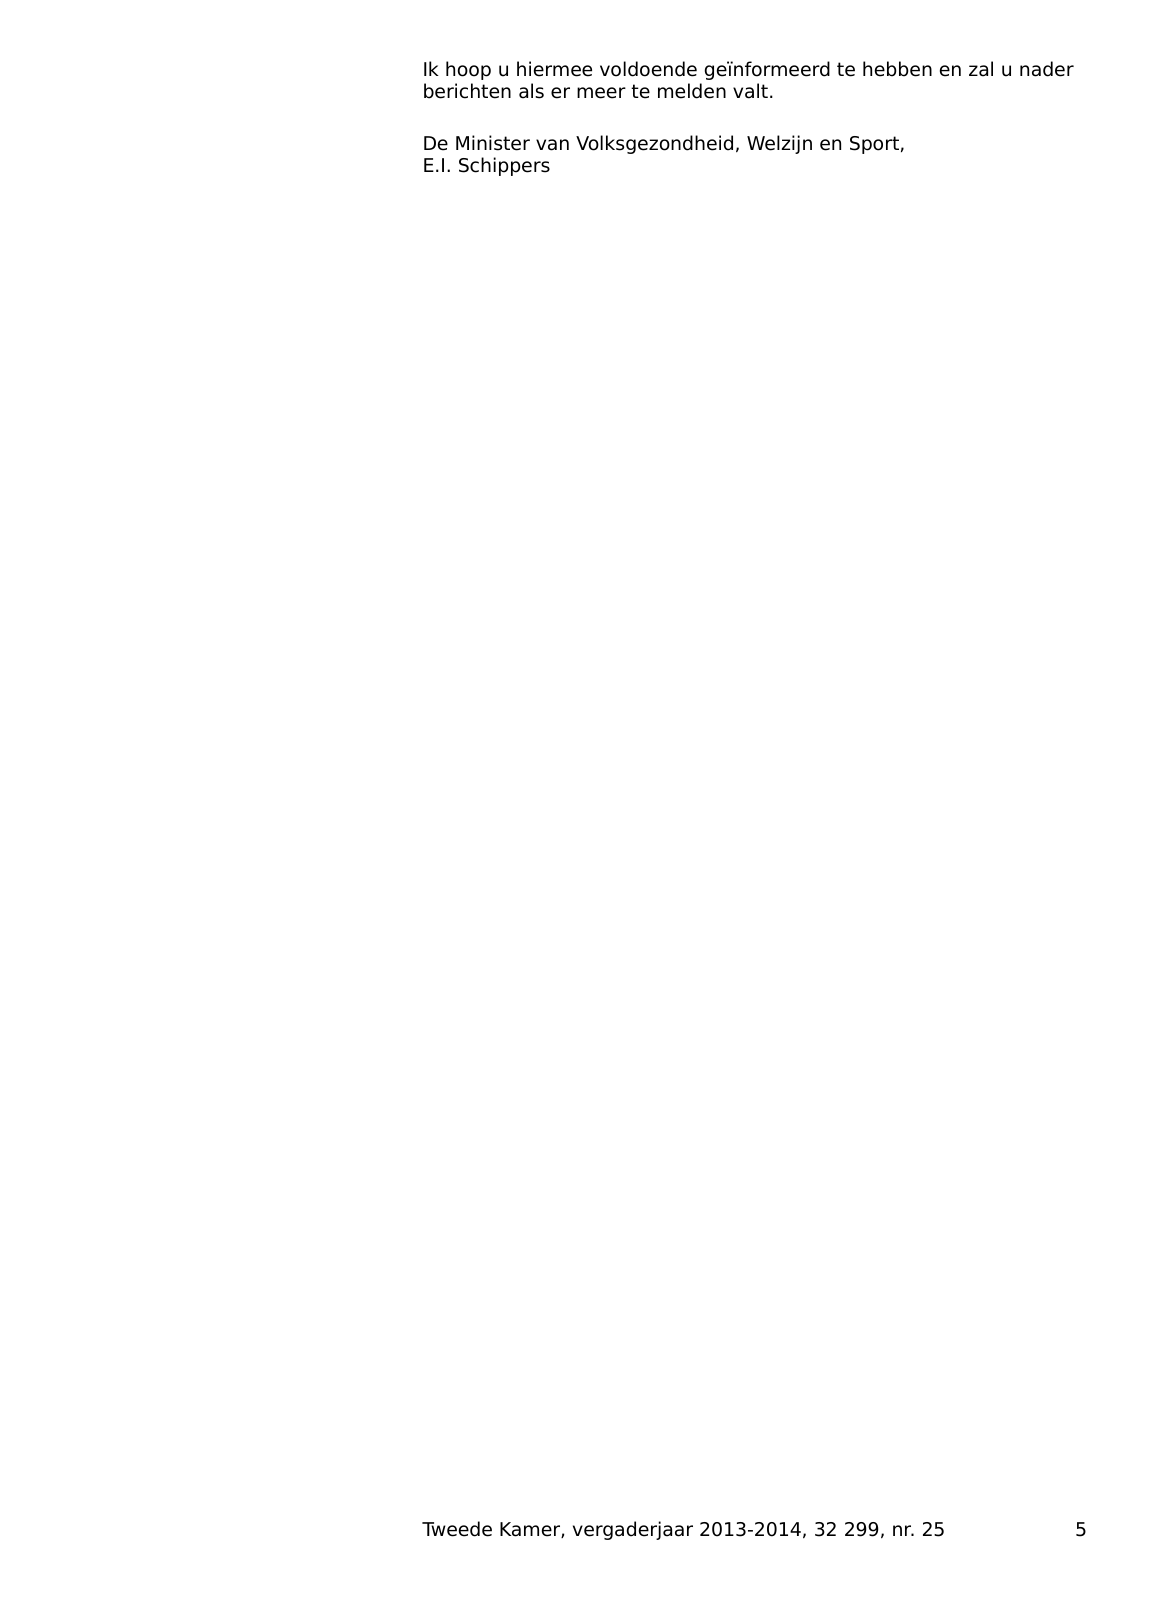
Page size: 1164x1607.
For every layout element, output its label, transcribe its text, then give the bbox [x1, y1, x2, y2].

text Ik hoop u hiermee voldoende geïnformeerd te hebben en zal u nader berichten als er meer te melden valt. [422, 59, 1087, 103]
text De Minister van Volksgezondheid, Welzijn en Sport, E.I. Schippers [422, 133, 1087, 177]
